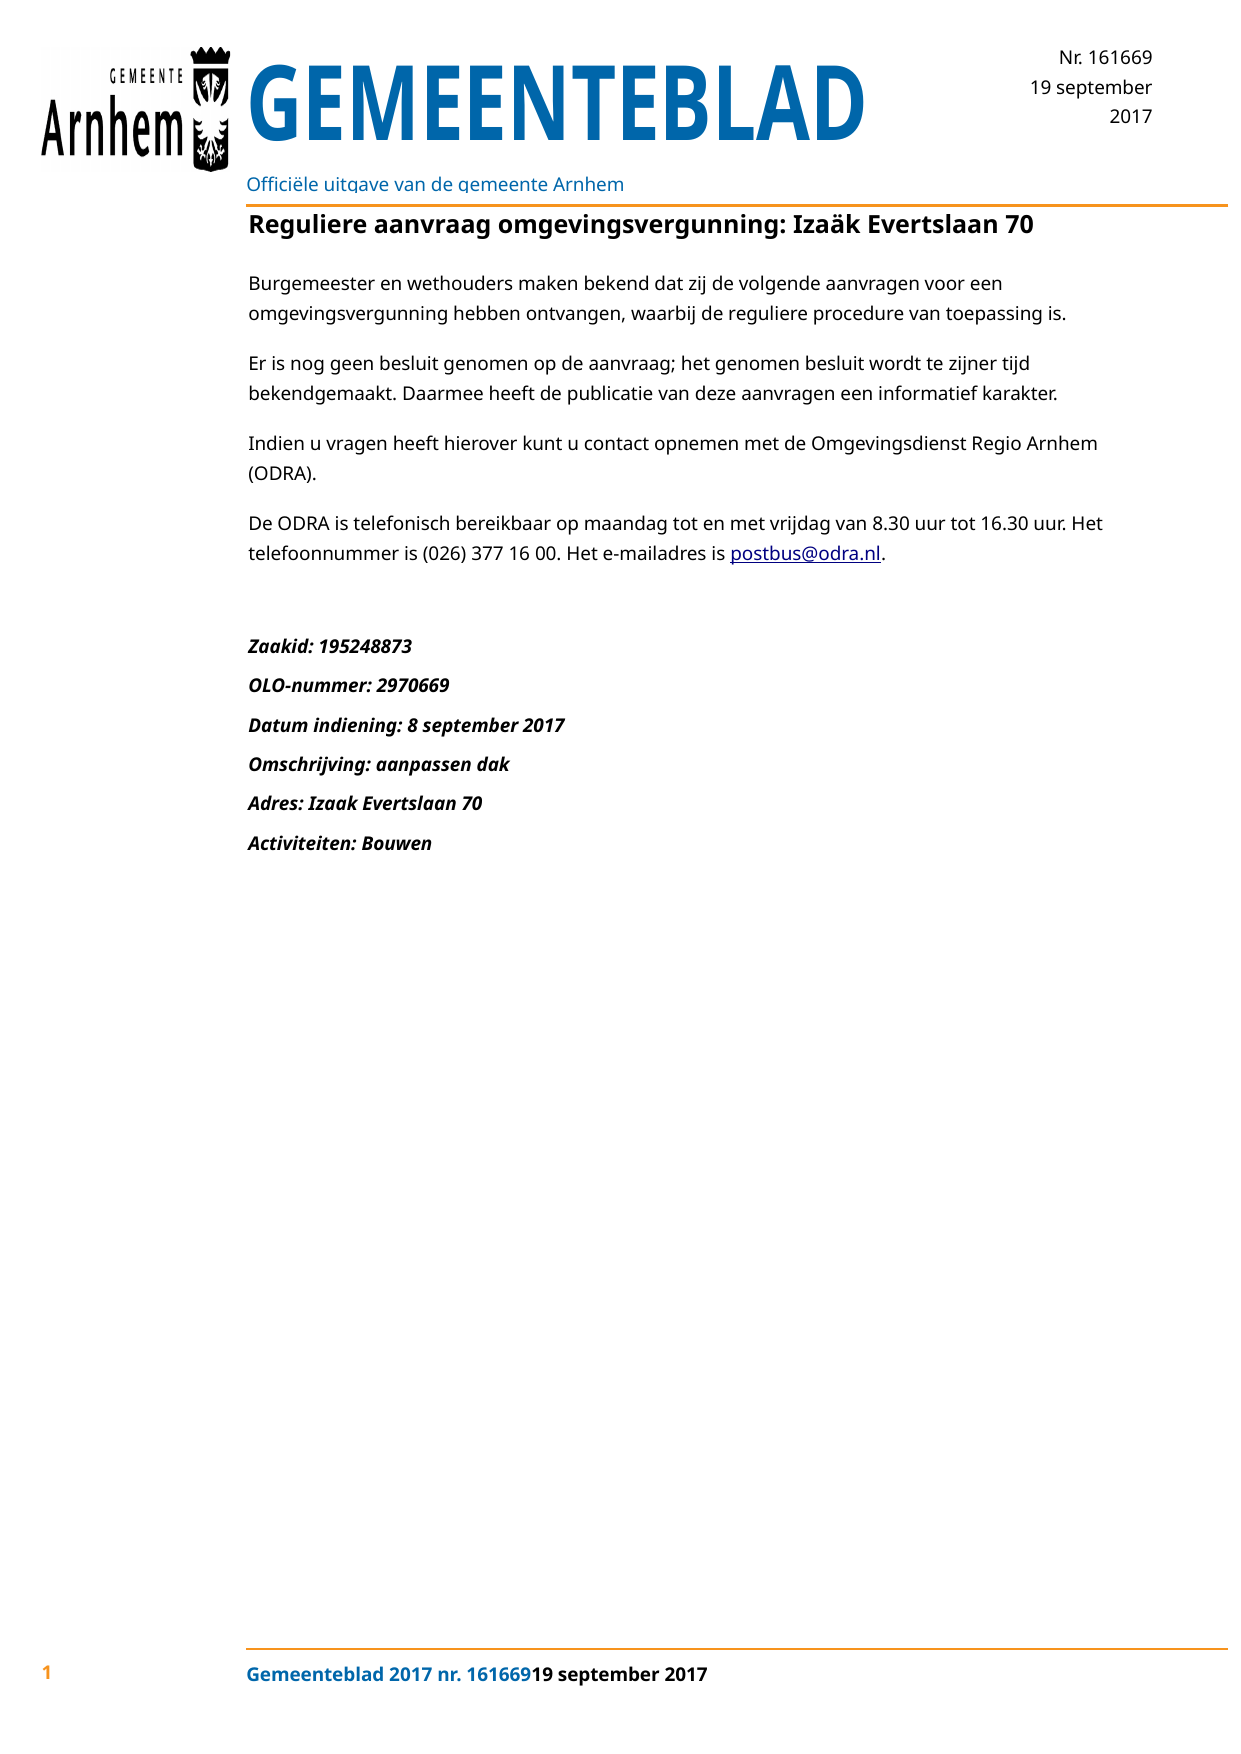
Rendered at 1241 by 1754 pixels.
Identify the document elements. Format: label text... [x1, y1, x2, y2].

text Omschrijving: aanpassen dak [248, 751, 1152, 777]
text Zaakid: 195248873 [248, 633, 1152, 659]
text Indien u vragen heeft hierover kunt u contact opnemen met de Omgevingsdienst Regio Arnhem (ODRA). [248, 430, 1152, 486]
text OLO-nummer: 2970669 [248, 673, 1152, 698]
text De ODRA is telefonisch bereikbaar op maandag tot en met vrijdag van 8.30 uur tot 16.30 uur. Het telefoonnummer is (026) 377 16 00. Het e-mailadres is postbus@odra.nl. [248, 510, 1152, 566]
text Reguliere aanvraag omgevingsvergunning: Izaäk Evertslaan 70 [248, 207, 1152, 241]
text Burgemeester en wethouders maken bekend dat zij de volgende aanvragen voor een omgevingsvergunning hebben ontvangen, waarbij de reguliere procedure van toepassing is. [248, 270, 1152, 326]
text Er is nog geen besluit genomen op de aanvraag; het genomen besluit wordt te zijner tijd bekendgemaakt. Daarmee heeft de publicatie van deze aanvragen een informatief karakter. [248, 350, 1152, 406]
text Adres: Izaak Evertslaan 70 [248, 791, 1152, 816]
text Activiteiten: Bouwen [248, 830, 1152, 856]
picture [41, 47, 231, 172]
text Datum indiening: 8 september 2017 [248, 712, 1152, 738]
